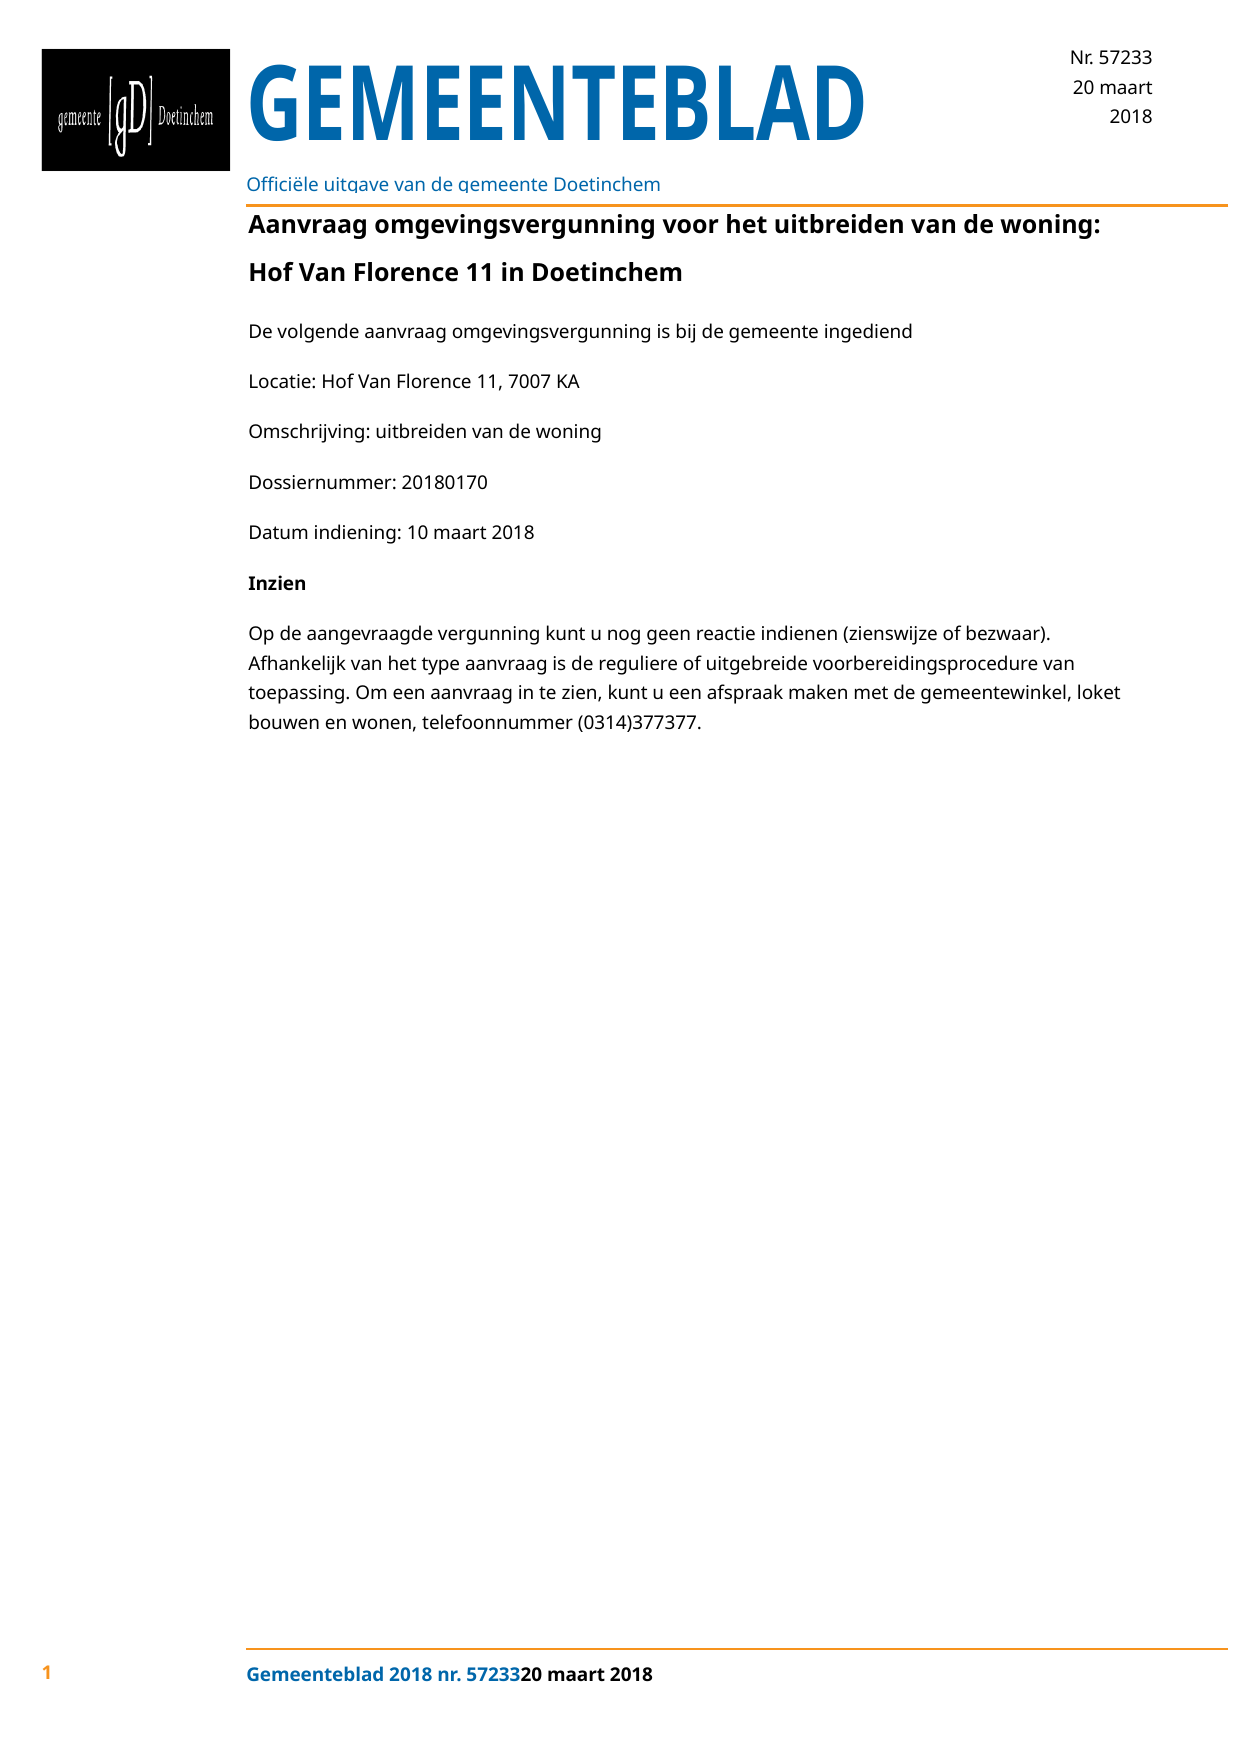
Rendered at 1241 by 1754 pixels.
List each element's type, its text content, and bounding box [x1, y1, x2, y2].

text Inzien [248, 570, 1152, 596]
text Aanvraag omgevingsvergunning voor het uitbreiden van de woning: Hof Van Florence 11 in Doetinchem [248, 207, 1152, 288]
text De volgende aanvraag omgevingsvergunning is bij de gemeente ingediend [248, 318, 1152, 344]
text Datum indiening: 10 maart 2018 [248, 519, 1152, 545]
text Locatie: Hof Van Florence 11, 7007 KA [248, 368, 1152, 394]
text Dossiernummer: 20180170 [248, 469, 1152, 495]
text Omschrijving: uitbreiden van de woning [248, 419, 1152, 444]
picture [41, 47, 231, 172]
text Op de aangevraagde vergunning kunt u nog geen reactie indienen (zienswijze of bezwaar). Afhankelijk van het type aanvraag is de reguliere of uitgebreide voorbereidingsprocedure van toepassing. Om een aanvraag in te zien, kunt u een afspraak maken met de gemeentewinkel, loket bouwen en wonen, telefoonnummer (0314)377377. [248, 620, 1152, 735]
